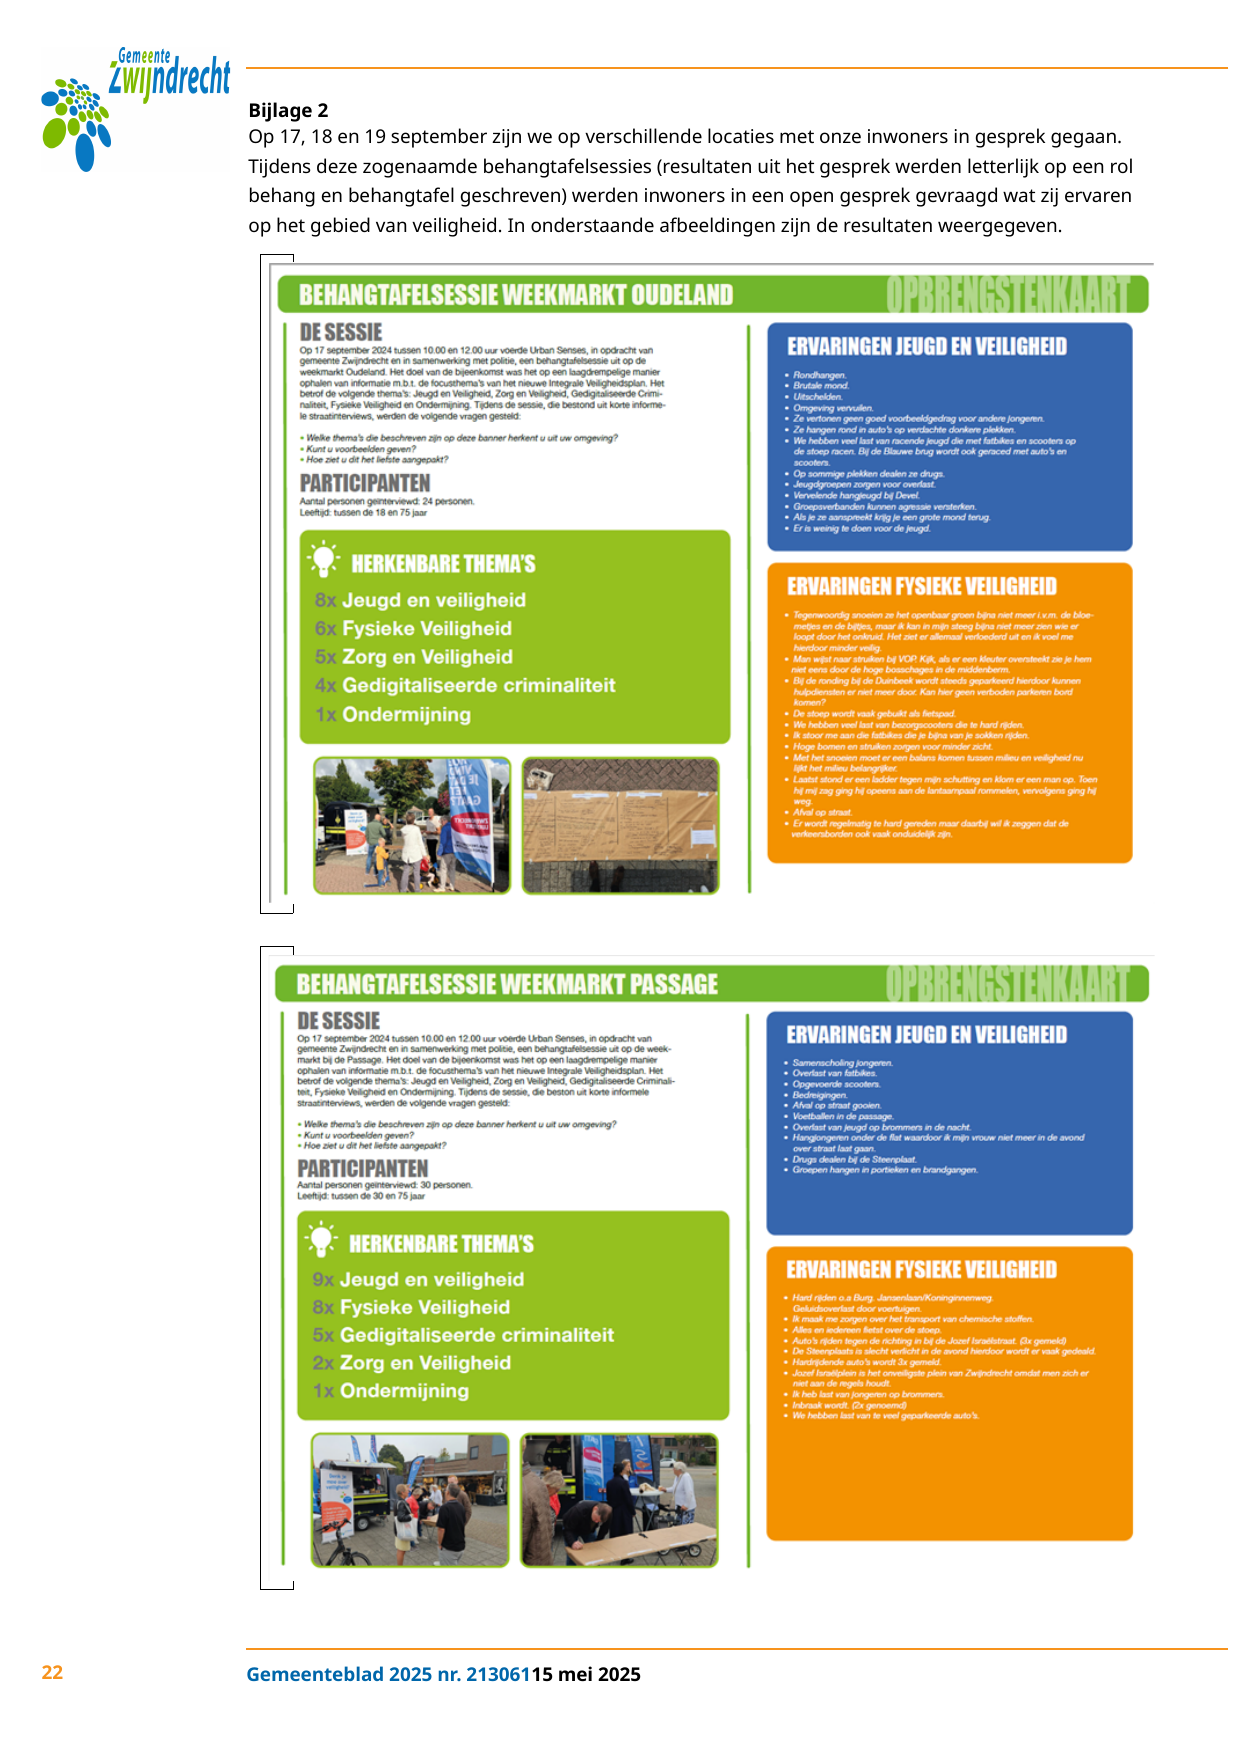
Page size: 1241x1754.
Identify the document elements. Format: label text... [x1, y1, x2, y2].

picture [268, 955, 1155, 1581]
text Op 17, 18 en 19 september zijn we op verschillende locaties met onze inwoners in gesprek gegaan. Tijdens deze zogenaamde behangtafelsessies (resultaten uit het gesprek werden letterlijk op een rol behang en behangtafel geschreven) werden inwoners in een open gesprek gevraagd wat zij ervaren op het gebied van veiligheid. In onderstaande afbeeldingen zijn de resultaten weergegeven. [248, 123, 1152, 238]
picture [268, 262, 1155, 904]
picture [41, 47, 231, 172]
text Bijlage 2 [248, 95, 1152, 123]
